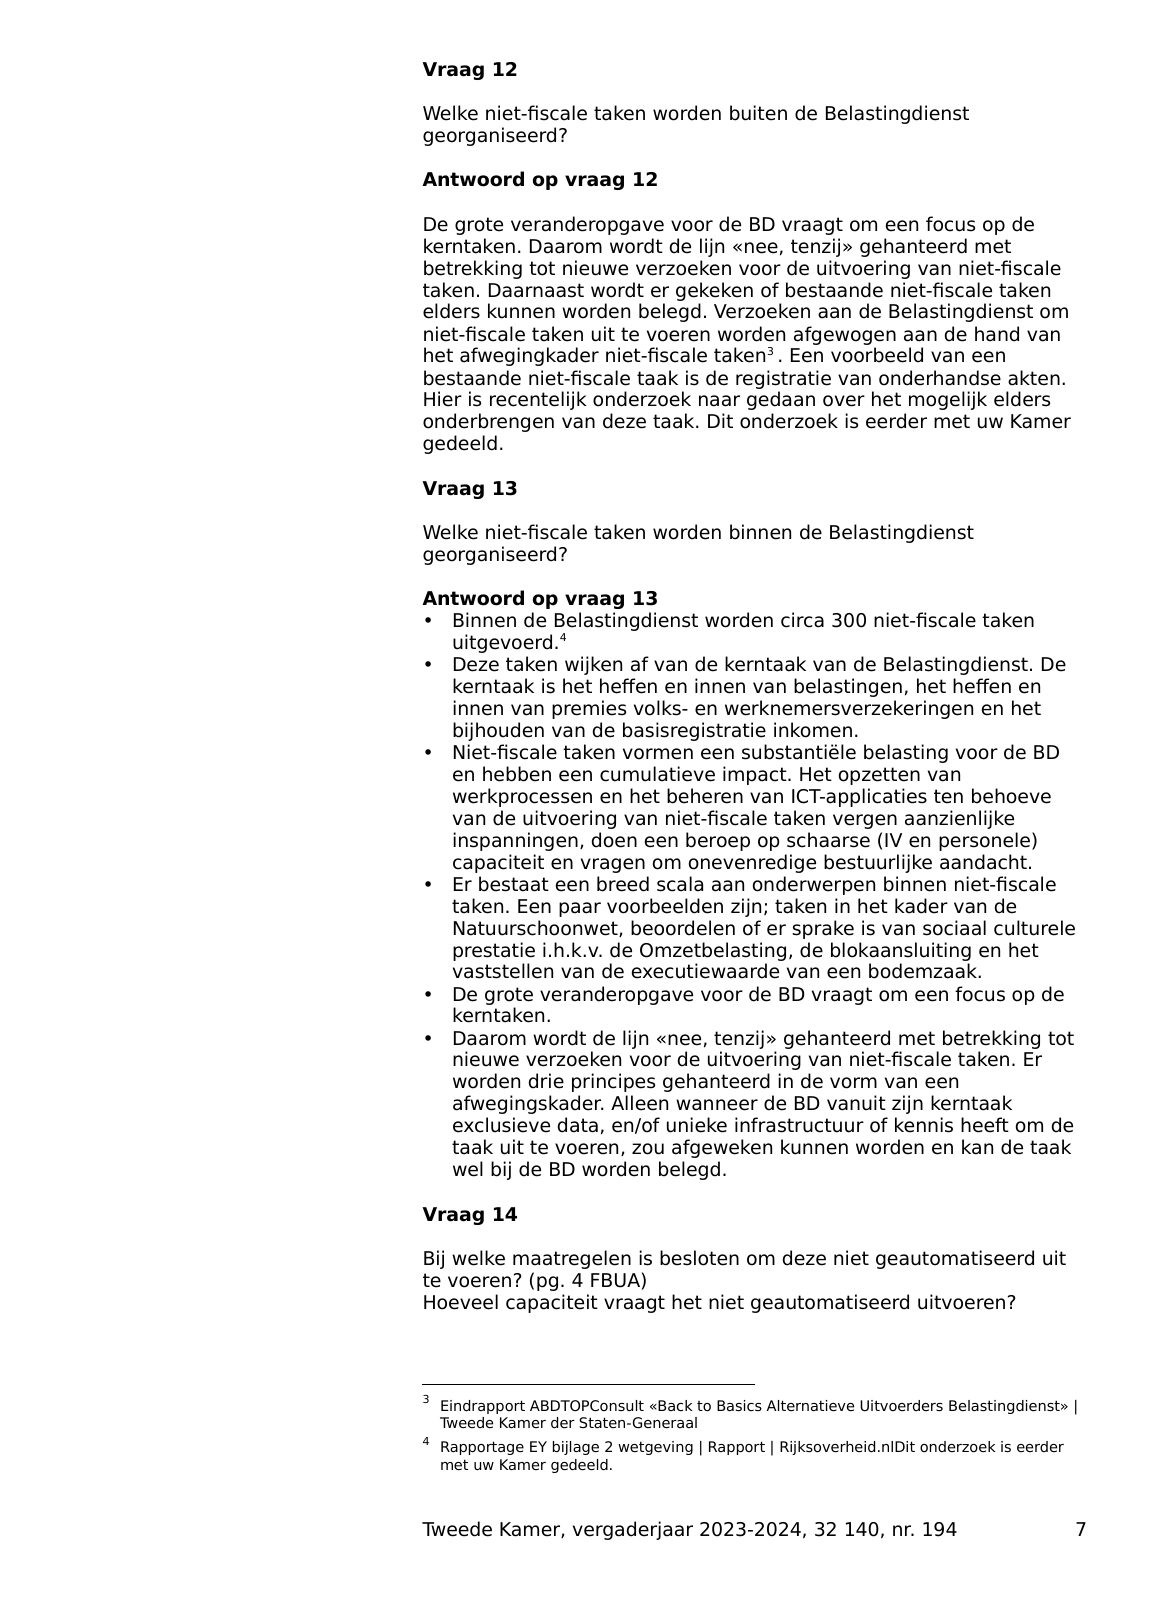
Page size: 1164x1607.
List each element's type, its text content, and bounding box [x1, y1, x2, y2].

subtitle Vraag 14 [422, 1203, 1087, 1225]
subtitle Antwoord op vraag 12 [422, 169, 1087, 191]
text • Niet-fiscale taken vormen een substantiële belasting voor de BD en hebben een cumulatieve impact. Het opzetten van werkprocessen en het beheren van ICT-applicaties ten behoeve van de uitvoering van niet-fiscale taken vergen aanzienlijke inspanningen, doen een beroep op schaarse (IV en personele) capaciteit en vragen om onevenredige bestuurlijke aandacht. [422, 742, 1087, 873]
text Hoeveel capaciteit vraagt het niet geautomatiseerd uitvoeren? [422, 1292, 1087, 1313]
text Bij welke maatregelen is besloten om deze niet geautomatiseerd uit te voeren? (pg. 4 FBUA) [422, 1248, 1087, 1292]
text • Deze taken wijken af van de kerntaak van de Belastingdienst. De kerntaak is het heffen en innen van belastingen, het heffen en innen van premies volks- en werknemersverzekeringen en het bijhouden van de basisregistratie inkomen. [422, 654, 1087, 742]
text Rapportage EY bijlage 2 wetgeving | Rapport | Rijksoverheid.nlDit onderzoek is eerder met uw Kamer gedeeld. [422, 1435, 1087, 1474]
text Welke niet-fiscale taken worden binnen de Belastingdienst georganiseerd? [422, 522, 1087, 566]
text • De grote veranderopgave voor de BD vraagt om een focus op de kerntaken. [422, 983, 1087, 1027]
text • Binnen de Belastingdienst worden circa 300 niet-fiscale taken uitgevoerd. [422, 610, 1087, 654]
text Welke niet-fiscale taken worden buiten de Belastingdienst georganiseerd? [422, 103, 1087, 147]
text De grote veranderopgave voor de BD vraagt om een focus op de kerntaken. Daarom wordt de lijn «nee, tenzij» gehanteerd met betrekking tot nieuwe verzoeken voor de uitvoering van niet-fiscale taken. Daarnaast wordt er gekeken of bestaande niet-fiscale taken elders kunnen worden belegd. Verzoeken aan de Belastingdienst om niet-fiscale taken uit te voeren worden afgewogen aan de hand van het afwegingkader niet-fiscale taken. Een voorbeeld van een bestaande niet-fiscale taak is de registratie van onderhandse akten. Hier is recentelijk onderzoek naar gedaan over het mogelijk elders onderbrengen van deze taak. Dit onderzoek is eerder met uw Kamer gedeeld. [422, 213, 1087, 455]
subtitle Vraag 12 [422, 59, 1087, 81]
text • Daarom wordt de lijn «nee, tenzij» gehanteerd met betrekking tot nieuwe verzoeken voor de uitvoering van niet-fiscale taken. Er worden drie principes gehanteerd in de vorm van een afwegingskader. Alleen wanneer de BD vanuit zijn kerntaak exclusieve data, en/of unieke infrastructuur of kennis heeft om de taak uit te voeren, zou afgeweken kunnen worden en kan de taak wel bij de BD worden belegd. [422, 1027, 1087, 1181]
text • Er bestaat een breed scala aan onderwerpen binnen niet-fiscale taken. Een paar voorbeelden zijn; taken in het kader van de Natuurschoonwet, beoordelen of er sprake is van sociaal culturele prestatie i.h.k.v. de Omzetbelasting, de blokaansluiting en het vaststellen van de executiewaarde van een bodemzaak. [422, 873, 1087, 983]
subtitle Vraag 13 [422, 477, 1087, 499]
subtitle Antwoord op vraag 13 [422, 588, 1087, 610]
text Eindrapport ABDTOPConsult «Back to Basics Alternatieve Uitvoerders Belastingdienst» | Tweede Kamer der Staten-Generaal [422, 1393, 1087, 1432]
